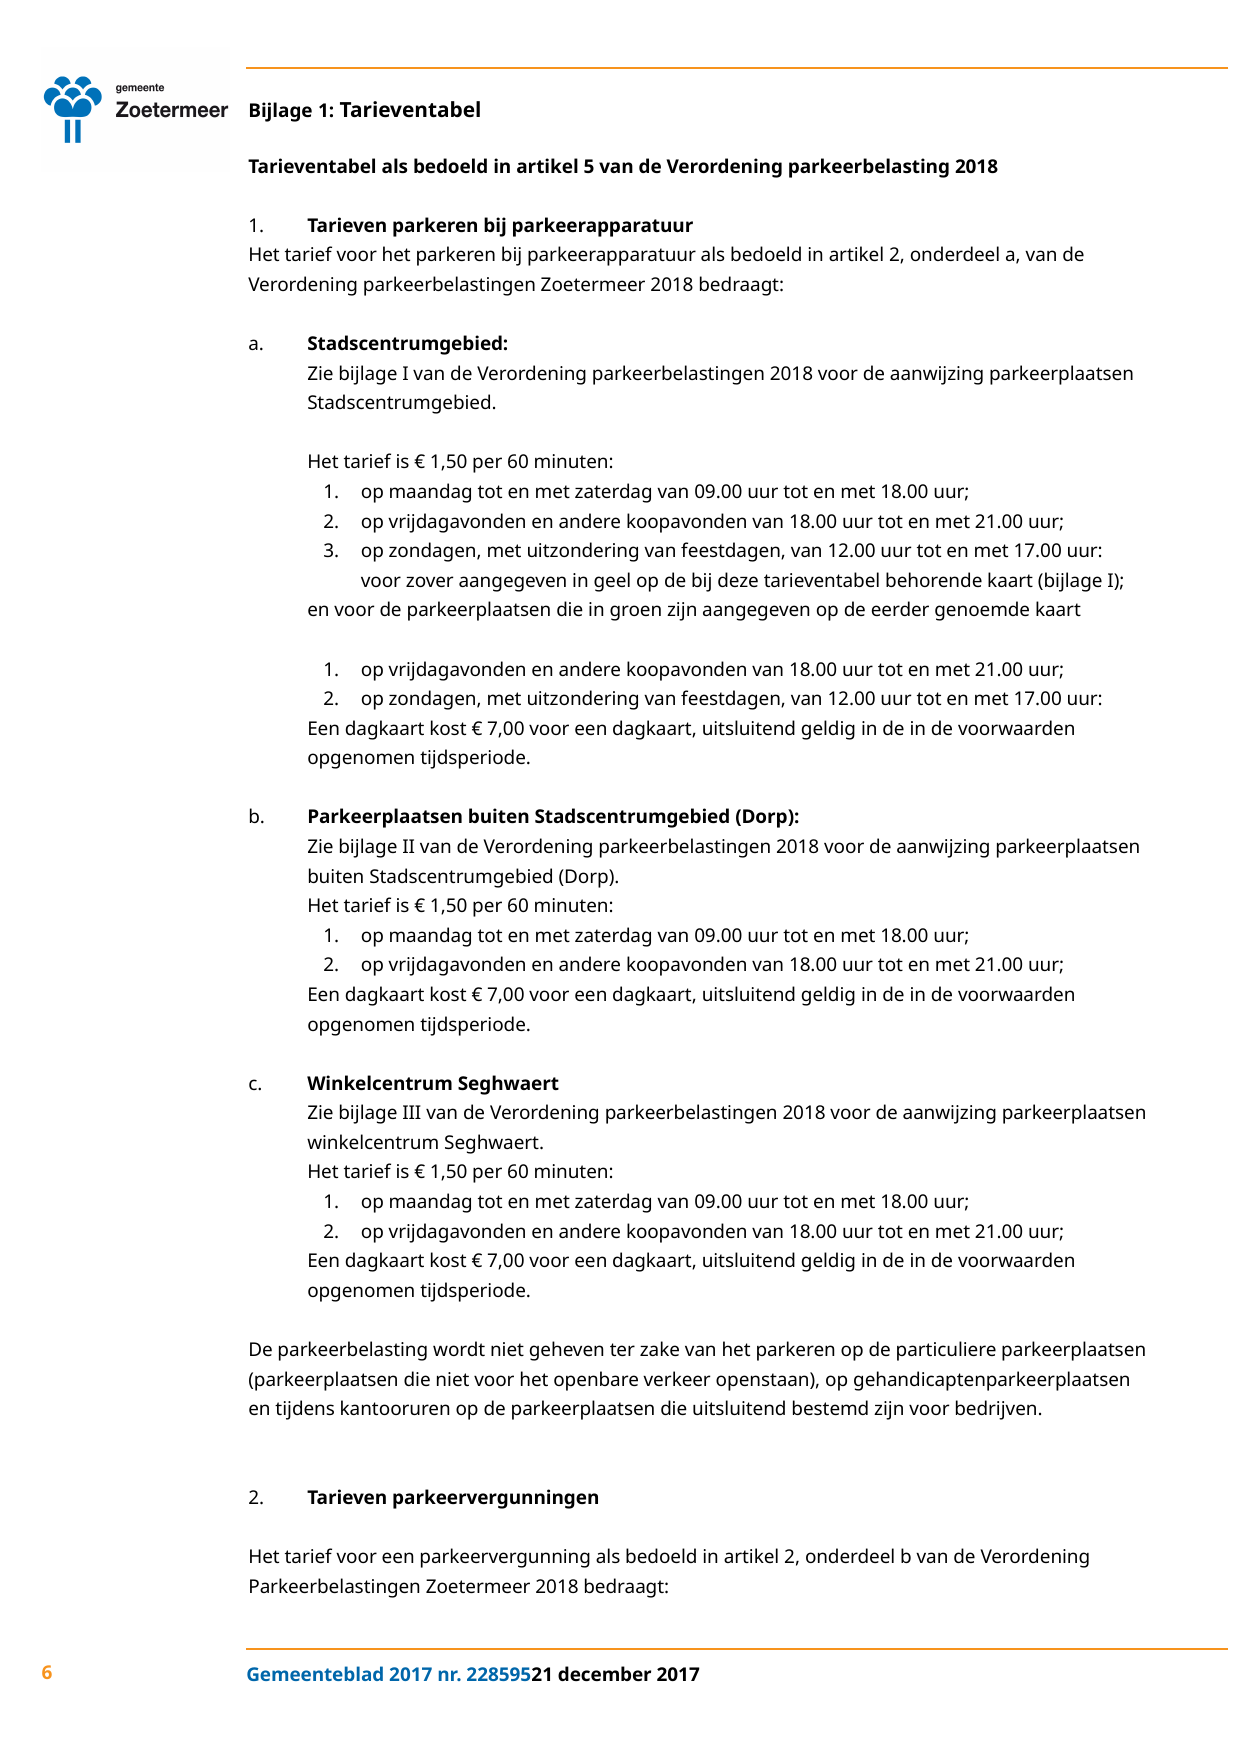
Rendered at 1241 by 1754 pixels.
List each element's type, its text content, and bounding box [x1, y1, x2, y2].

list voor zover aangegeven in geel op de bij deze tarieventabel behorende kaart (bijlage I); [323, 567, 1152, 593]
list Een dagkaart kost € 7,00 voor een dagkaart, uitsluitend geldig in de in de voorwaarden opgenomen tijdsperiode. [248, 715, 1152, 770]
list Het tarief is € 1,50 per 60 minuten: [248, 449, 1152, 474]
list Winkelcentrum Seghwaert [248, 1070, 1152, 1096]
list Een dagkaart kost € 7,00 voor een dagkaart, uitsluitend geldig in de in de voorwaarden opgenomen tijdsperiode. [248, 981, 1152, 1037]
list Een dagkaart kost € 7,00 voor een dagkaart, uitsluitend geldig in de in de voorwaarden opgenomen tijdsperiode. [248, 1247, 1152, 1303]
text De parkeerbelasting wordt niet geheven ter zake van het parkeren op de particuliere parkeerplaatsen (parkeerplaatsen die niet voor het openbare verkeer openstaan), op gehandicaptenparkeerplaatsen en tijdens kantooruren op de parkeerplaatsen die uitsluitend bestemd zijn voor bedrijven. [248, 1336, 1152, 1421]
list Parkeerplaatsen buiten Stadscentrumgebied (Dorp): [248, 804, 1152, 829]
list Tarieven parkeren bij parkeerapparatuur [248, 212, 1152, 238]
list en voor de parkeerplaatsen die in groen zijn aangegeven op de eerder genoemde kaart [248, 597, 1152, 622]
list op zondagen, met uitzondering van feestdagen, van 12.00 uur tot en met 17.00 uur: [323, 537, 1152, 563]
picture [41, 47, 231, 172]
list op vrijdagavonden en andere koopavonden van 18.00 uur tot en met 21.00 uur; [323, 1218, 1152, 1244]
list Zie bijlage II van de Verordening parkeerbelastingen 2018 voor de aanwijzing parkeerplaatsen buiten Stadscentrumgebied (Dorp). [248, 833, 1152, 889]
list op maandag tot en met zaterdag van 09.00 uur tot en met 18.00 uur; [323, 1188, 1152, 1214]
list op maandag tot en met zaterdag van 09.00 uur tot en met 18.00 uur; [323, 922, 1152, 948]
list op vrijdagavonden en andere koopavonden van 18.00 uur tot en met 21.00 uur; [323, 656, 1152, 682]
text Het tarief voor een parkeervergunning als bedoeld in artikel 2, onderdeel b van de Verordening Parkeerbelastingen Zoetermeer 2018 bedraagt: [248, 1543, 1152, 1599]
list op maandag tot en met zaterdag van 09.00 uur tot en met 18.00 uur; [323, 478, 1152, 504]
list Tarieven parkeervergunningen [248, 1484, 1152, 1510]
list Stadscentrumgebied: [248, 330, 1152, 356]
list Het tarief is € 1,50 per 60 minuten: [248, 1159, 1152, 1184]
list op vrijdagavonden en andere koopavonden van 18.00 uur tot en met 21.00 uur; [323, 952, 1152, 977]
list Zie bijlage III van de Verordening parkeerbelastingen 2018 voor de aanwijzing parkeerplaatsen winkelcentrum Seghwaert. [248, 1099, 1152, 1155]
list op zondagen, met uitzondering van feestdagen, van 12.00 uur tot en met 17.00 uur: [323, 685, 1152, 711]
text Tarieventabel als bedoeld in artikel 5 van de Verordening parkeerbelasting 2018 [248, 153, 1152, 179]
text Het tarief voor het parkeren bij parkeerapparatuur als bedoeld in artikel 2, onderdeel a, van de Verordening parkeerbelastingen Zoetermeer 2018 bedraagt: [248, 242, 1152, 297]
list op vrijdagavonden en andere koopavonden van 18.00 uur tot en met 21.00 uur; [323, 508, 1152, 534]
list Het tarief is € 1,50 per 60 minuten: [248, 892, 1152, 918]
text Bijlage 1: Tarieventabel [248, 95, 1152, 123]
list Zie bijlage I van de Verordening parkeerbelastingen 2018 voor de aanwijzing parkeerplaatsen Stadscentrumgebied. [248, 360, 1152, 415]
